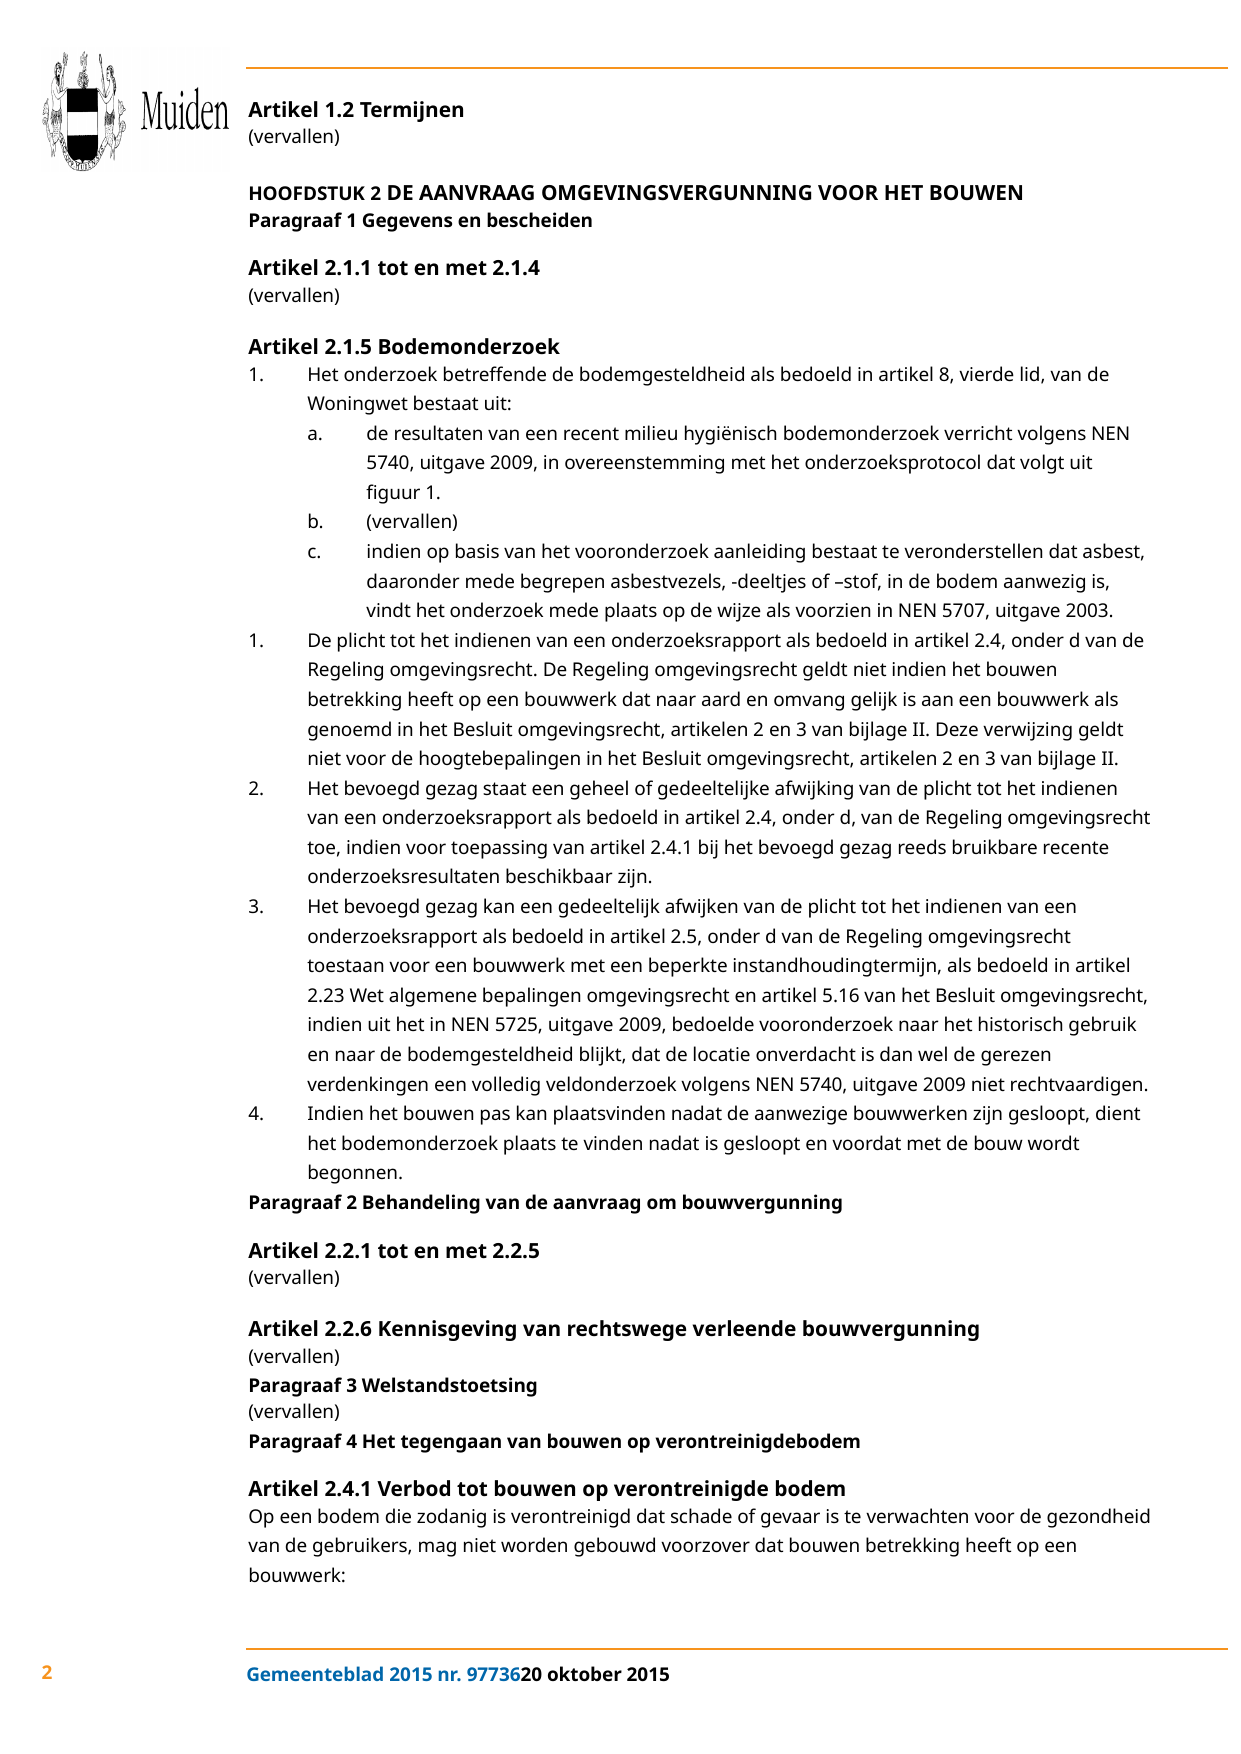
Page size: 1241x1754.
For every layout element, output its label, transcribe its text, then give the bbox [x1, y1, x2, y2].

text Paragraaf 2 Behandeling van de aanvraag om bouwvergunning [248, 1189, 1152, 1215]
text (vervallen) [248, 123, 1152, 149]
text (vervallen) [248, 1264, 1152, 1290]
list Het bevoegd gezag kan een gedeeltelijk afwijken van de plicht tot het indienen van een onderzoeksrapport als bedoeld in artikel 2.5, onder d van de Regeling omgevingsrecht toestaan voor een bouwwerk met een beperkte instandhoudingtermijn, als bedoeld in artikel 2.23 Wet algemene bepalingen omgevingsrecht en artikel 5.16 van het Besluit omgevingsrecht, indien uit het in NEN 5725, uitgave 2009, bedoelde vooronderzoek naar het historisch gebruik en naar de bodemgesteldheid blijkt, dat de locatie onverdacht is dan wel de gerezen verdenkingen een volledig veldonderzoek volgens NEN 5740, uitgave 2009 niet rechtvaardigen. [248, 893, 1152, 1097]
list Indien het bouwen pas kan plaatsvinden nadat de aanwezige bouwwerken zijn gesloopt, dient het bodemonderzoek plaats te vinden nadat is gesloopt en voordat met de bouw wordt begonnen. [248, 1100, 1152, 1185]
list De plicht tot het indienen van een onderzoeksrapport als bedoeld in artikel 2.4, onder d van de Regeling omgevingsrecht. De Regeling omgevingsrecht geldt niet indien het bouwen betrekking heeft op een bouwwerk dat naar aard en omvang gelijk is aan een bouwwerk als genoemd in het Besluit omgevingsrecht, artikelen 2 en 3 van bijlage II. Deze verwijzing geldt niet voor de hoogtebepalingen in het Besluit omgevingsrecht, artikelen 2 en 3 van bijlage II. [248, 627, 1152, 771]
text Artikel 2.1.1 tot en met 2.1.4 [248, 253, 1152, 282]
text (vervallen) [248, 282, 1152, 308]
text Artikel 2.2.6 Kennisgeving van rechtswege verleende bouwvergunning [248, 1314, 1152, 1343]
list (vervallen) [307, 509, 1152, 534]
text Paragraaf 4 Het tegengaan van bouwen op verontreinigdebodem [248, 1428, 1152, 1454]
list Het onderzoek betreffende de bodemgesteldheid als bedoeld in artikel 8, vierde lid, van de Woningwet bestaat uit: [248, 361, 1152, 416]
list indien op basis van het vooronderzoek aanleiding bestaat te veronderstellen dat asbest, daaronder mede begrepen asbestvezels, -deeltjes of –stof, in de bodem aanwezig is, vindt het onderzoek mede plaats op de wijze als voorzien in NEN 5707, uitgave 2003. [307, 538, 1152, 623]
text Artikel 2.2.1 tot en met 2.2.5 [248, 1236, 1152, 1264]
text HOOFDSTUK 2 DE AANVRAAG OMGEVINGSVERGUNNING VOOR HET BOUWEN [248, 178, 1152, 207]
text Artikel 2.4.1 Verbod tot bouwen op verontreinigde bodem [248, 1474, 1152, 1503]
list Het bevoegd gezag staat een geheel of gedeeltelijke afwijking van de plicht tot het indienen van een onderzoeksrapport als bedoeld in artikel 2.4, onder d, van de Regeling omgevingsrecht toe, indien voor toepassing van artikel 2.4.1 bij het bevoegd gezag reeds bruikbare recente onderzoeksresultaten beschikbaar zijn. [248, 775, 1152, 889]
text Artikel 2.1.5 Bodemonderzoek [248, 332, 1152, 361]
text Paragraaf 1 Gegevens en bescheiden [248, 207, 1152, 233]
list de resultaten van een recent milieu hygiënisch bodemonderzoek verricht volgens NEN 5740, uitgave 2009, in overeenstemming met het onderzoeksprotocol dat volgt uit figuur 1. [307, 420, 1152, 505]
text Op een bodem die zodanig is verontreinigd dat schade of gevaar is te verwachten voor de gezondheid van de gebruikers, mag niet worden gebouwd voorzover dat bouwen betrekking heeft op een bouwwerk: [248, 1503, 1152, 1588]
text Paragraaf 3 Welstandstoetsing [248, 1373, 1152, 1398]
picture [41, 47, 231, 172]
text Artikel 1.2 Termijnen [248, 95, 1152, 123]
text (vervallen) [248, 1398, 1152, 1424]
text (vervallen) [248, 1343, 1152, 1369]
